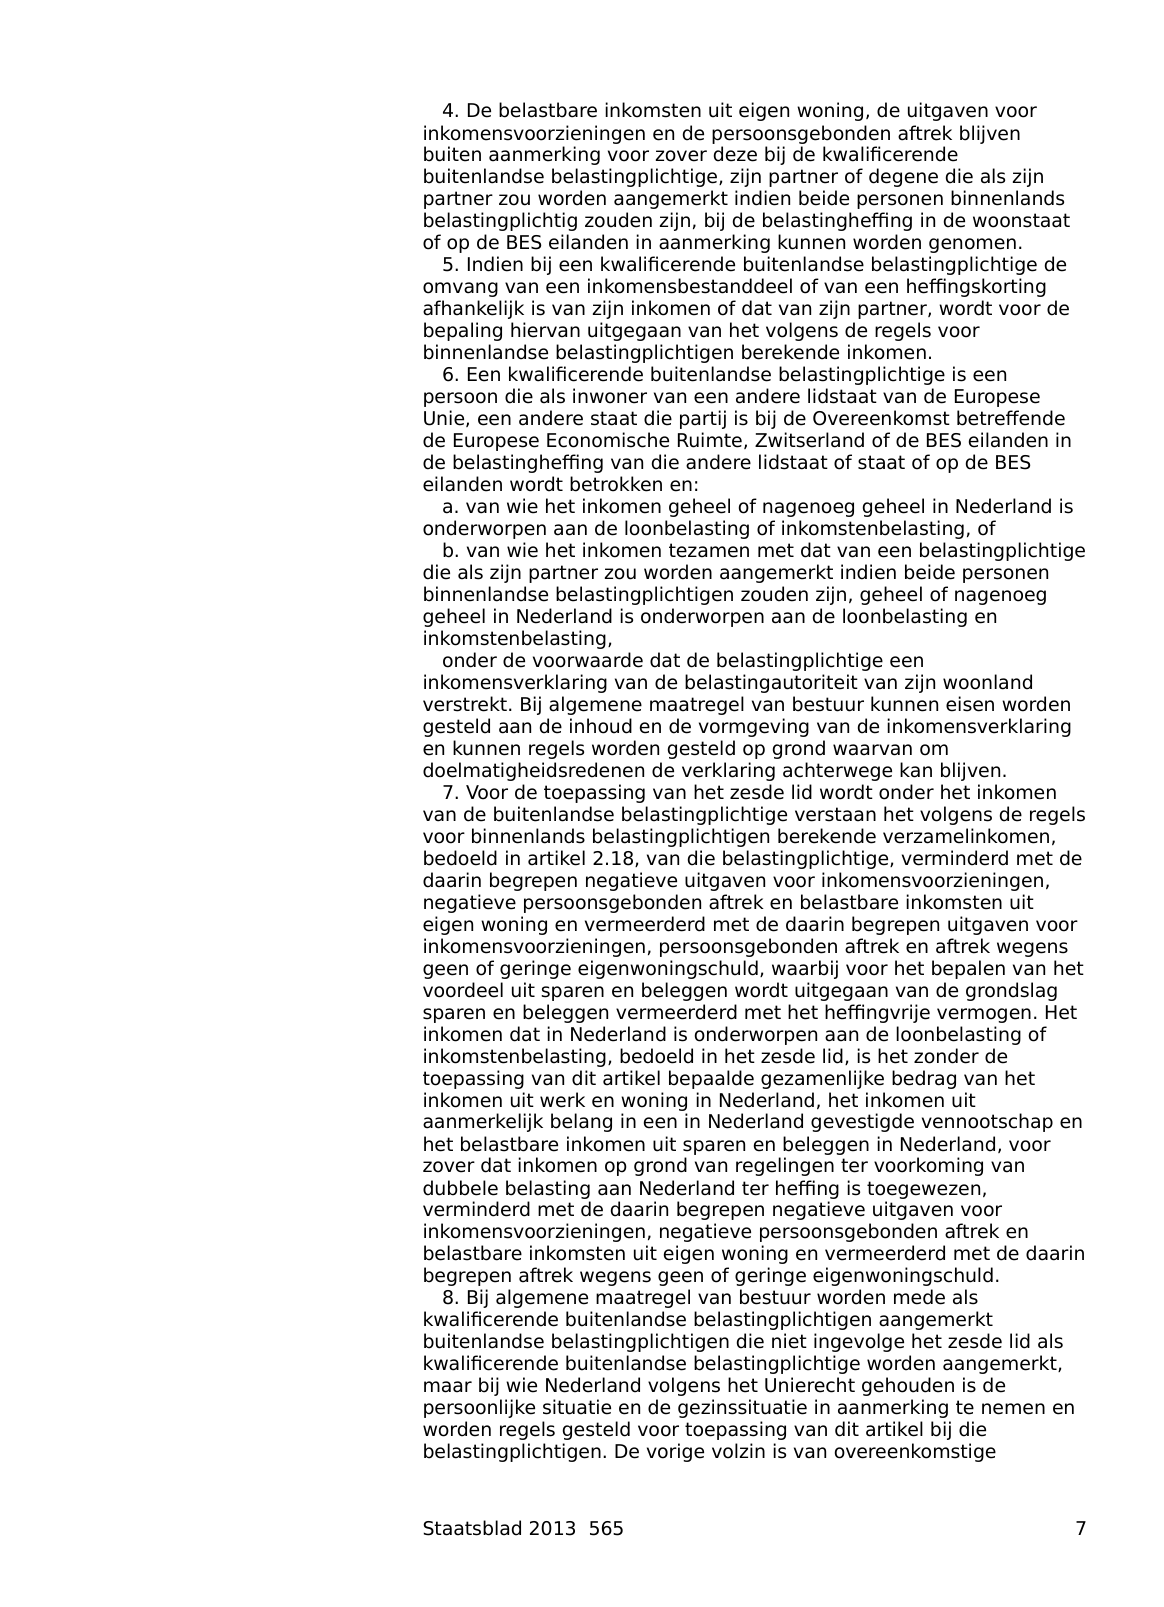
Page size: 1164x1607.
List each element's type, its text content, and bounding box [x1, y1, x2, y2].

text 7. Voor de toepassing van het zesde lid wordt onder het inkomen van de buitenlandse belastingplichtige verstaan het volgens de regels voor binnenlands belastingplichtigen berekende verzamelinkomen, bedoeld in artikel 2.18, van die belastingplichtige, verminderd met de daarin begrepen negatieve uitgaven voor inkomensvoorzieningen, negatieve persoonsgebonden aftrek en belastbare inkomsten uit eigen woning en vermeerderd met de daarin begrepen uitgaven voor inkomensvoorzieningen, persoonsgebonden aftrek en aftrek wegens geen of geringe eigenwoningschuld, waarbij voor het bepalen van het voordeel uit sparen en beleggen wordt uitgegaan van de grondslag sparen en beleggen vermeerderd met het heffingvrije vermogen. Het inkomen dat in Nederland is onderworpen aan de loonbelasting of inkomstenbelasting, bedoeld in het zesde lid, is het zonder de toepassing van dit artikel bepaalde gezamenlijke bedrag van het inkomen uit werk en woning in Nederland, het inkomen uit aanmerkelijk belang in een in Nederland gevestigde vennootschap en het belastbare inkomen uit sparen en beleggen in Nederland, voor zover dat inkomen op grond van regelingen ter voorkoming van dubbele belasting aan Nederland ter heffing is toegewezen, verminderd met de daarin begrepen negatieve uitgaven voor inkomensvoorzieningen, negatieve persoonsgebonden aftrek en belastbare inkomsten uit eigen woning en vermeerderd met de daarin begrepen aftrek wegens geen of geringe eigenwoningschuld. [422, 782, 1087, 1287]
text 6. Een kwalificerende buitenlandse belastingplichtige is een persoon die als inwoner van een andere lidstaat van de Europese Unie, een andere staat die partij is bij de Overeenkomst betreffende de Europese Economische Ruimte, Zwitserland of de BES eilanden in de belastingheffing van die andere lidstaat of staat of op de BES eilanden wordt betrokken en: [422, 364, 1087, 496]
text 8. Bij algemene maatregel van bestuur worden mede als kwalificerende buitenlandse belastingplichtigen aangemerkt buitenlandse belastingplichtigen die niet ingevolge het zesde lid als kwalificerende buitenlandse belastingplichtige worden aangemerkt, maar bij wie Nederland volgens het Unierecht gehouden is de persoonlijke situatie en de gezinssituatie in aanmerking te nemen en worden regels gesteld voor toepassing van dit artikel bij die belastingplichtigen. De vorige volzin is van overeenkomstige [422, 1287, 1087, 1463]
text b. van wie het inkomen tezamen met dat van een belastingplichtige die als zijn partner zou worden aangemerkt indien beide personen binnenlandse belastingplichtigen zouden zijn, geheel of nagenoeg geheel in Nederland is onderworpen aan de loonbelasting en inkomstenbelasting, [422, 540, 1087, 650]
text 5. Indien bij een kwalificerende buitenlandse belastingplichtige de omvang van een inkomensbestanddeel of van een heffingskorting afhankelijk is van zijn inkomen of dat van zijn partner, wordt voor de bepaling hiervan uitgegaan van het volgens de regels voor binnenlandse belastingplichtigen berekende inkomen. [422, 254, 1087, 364]
text a. van wie het inkomen geheel of nagenoeg geheel in Nederland is onderworpen aan de loonbelasting of inkomstenbelasting, of [422, 496, 1087, 540]
text onder de voorwaarde dat de belastingplichtige een inkomensverklaring van de belastingautoriteit van zijn woonland verstrekt. Bij algemene maatregel van bestuur kunnen eisen worden gesteld aan de inhoud en de vormgeving van de inkomensverklaring en kunnen regels worden gesteld op grond waarvan om doelmatigheidsredenen de verklaring achterwege kan blijven. [422, 650, 1087, 782]
text 4. De belastbare inkomsten uit eigen woning, de uitgaven voor inkomensvoorzieningen en de persoonsgebonden aftrek blijven buiten aanmerking voor zover deze bij de kwalificerende buitenlandse belastingplichtige, zijn partner of degene die als zijn partner zou worden aangemerkt indien beide personen binnenlands belastingplichtig zouden zijn, bij de belastingheffing in de woonstaat of op de BES eilanden in aanmerking kunnen worden genomen. [422, 100, 1087, 254]
